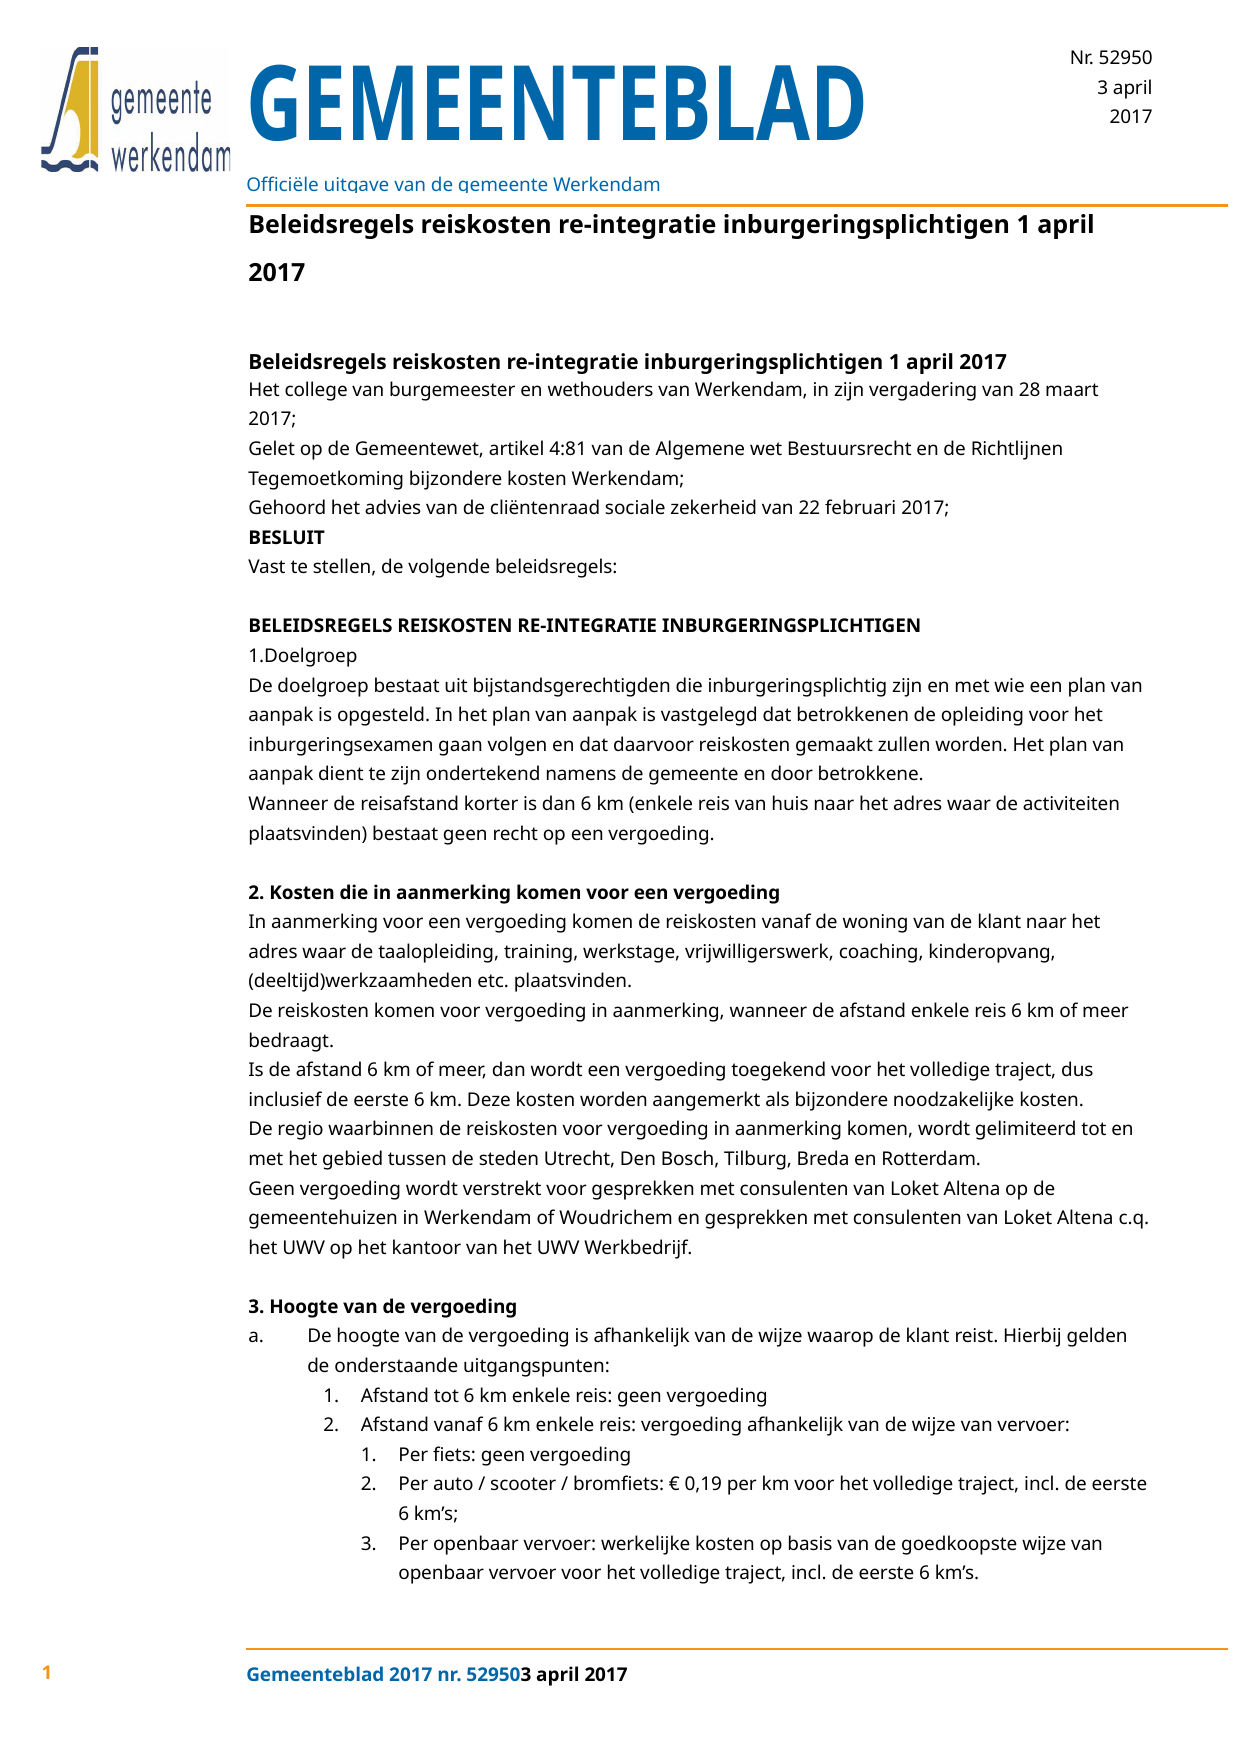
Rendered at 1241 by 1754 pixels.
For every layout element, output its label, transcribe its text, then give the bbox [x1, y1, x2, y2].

list Afstand tot 6 km enkele reis: geen vergoeding [323, 1382, 1152, 1407]
text 2. Kosten die in aanmerking komen voor een vergoeding [248, 879, 1152, 904]
text Wanneer de reisafstand korter is dan 6 km (enkele reis van huis naar het adres waar de activiteiten plaatsvinden) bestaat geen recht op een vergoeding. [248, 790, 1152, 845]
text Gehoord het advies van de cliëntenraad sociale zekerheid van 22 februari 2017; [248, 494, 1152, 520]
text De regio waarbinnen de reiskosten voor vergoeding in aanmerking komen, wordt gelimiteerd tot en met het gebied tussen de steden Utrecht, Den Bosch, Tilburg, Breda en Rotterdam. [248, 1116, 1152, 1171]
picture [41, 47, 231, 172]
text Is de afstand 6 km of meer, dan wordt een vergoeding toegekend voor het volledige traject, dus inclusief de eerste 6 km. Deze kosten worden aangemerkt als bijzondere noodzakelijke kosten. [248, 1056, 1152, 1112]
text De doelgroep bestaat uit bijstandsgerechtigden die inburgeringsplichtig zijn en met wie een plan van aanpak is opgesteld. In het plan van aanpak is vastgelegd dat betrokkenen de opleiding voor het inburgeringsexamen gaan volgen en dat daarvoor reiskosten gemaakt zullen worden. Het plan van aanpak dient te zijn ondertekend namens de gemeente en door betrokkene. [248, 672, 1152, 786]
list Afstand vanaf 6 km enkele reis: vergoeding afhankelijk van de wijze van vervoer: [323, 1411, 1152, 1437]
text 1.Doelgroep [248, 642, 1152, 668]
text BELEIDSREGELS REISKOSTEN RE-INTEGRATIE INBURGERINGSPLICHTIGEN [248, 613, 1152, 638]
text BESLUIT [248, 524, 1152, 549]
text De reiskosten komen voor vergoeding in aanmerking, wanneer de afstand enkele reis 6 km of meer bedraagt. [248, 997, 1152, 1052]
text Vast te stellen, de volgende beleidsregels: [248, 553, 1152, 579]
text In aanmerking voor een vergoeding komen de reiskosten vanaf de woning van de klant naar het adres waar de taalopleiding, training, werkstage, vrijwilligerswerk, coaching, kinderopvang, (deeltijd)werkzaamheden etc. plaatsvinden. [248, 908, 1152, 993]
text Het college van burgemeester en wethouders van Werkendam, in zijn vergadering van 28 maart 2017; [248, 376, 1152, 431]
text Beleidsregels reiskosten re-integratie inburgeringsplichtigen 1 april 2017 [248, 207, 1152, 288]
text Geen vergoeding wordt verstrekt voor gesprekken met consulenten van Loket Altena op de gemeentehuizen in Werkendam of Woudrichem en gesprekken met consulenten van Loket Altena c.q. het UWV op het kantoor van het UWV Werkbedrijf. [248, 1175, 1152, 1259]
text 3. Hoogte van de vergoeding [248, 1293, 1152, 1319]
list De hoogte van de vergoeding is afhankelijk van de wijze waarop de klant reist. Hierbij gelden de onderstaande uitgangspunten: [248, 1323, 1152, 1378]
text Beleidsregels reiskosten re-integratie inburgeringsplichtigen 1 april 2017 [248, 347, 1152, 376]
text Gelet op de Gemeentewet, artikel 4:81 van de Algemene wet Bestuursrecht en de Richtlijnen Tegemoetkoming bijzondere kosten Werkendam; [248, 435, 1152, 490]
list Per auto / scooter / bromfiets: € 0,19 per km voor het volledige traject, incl. de eerste 6 km’s; [361, 1471, 1152, 1526]
list Per fiets: geen vergoeding [361, 1441, 1152, 1467]
list Per openbaar vervoer: werkelijke kosten op basis van de goedkoopste wijze van openbaar vervoer voor het volledige traject, incl. de eerste 6 km’s. [361, 1530, 1152, 1585]
